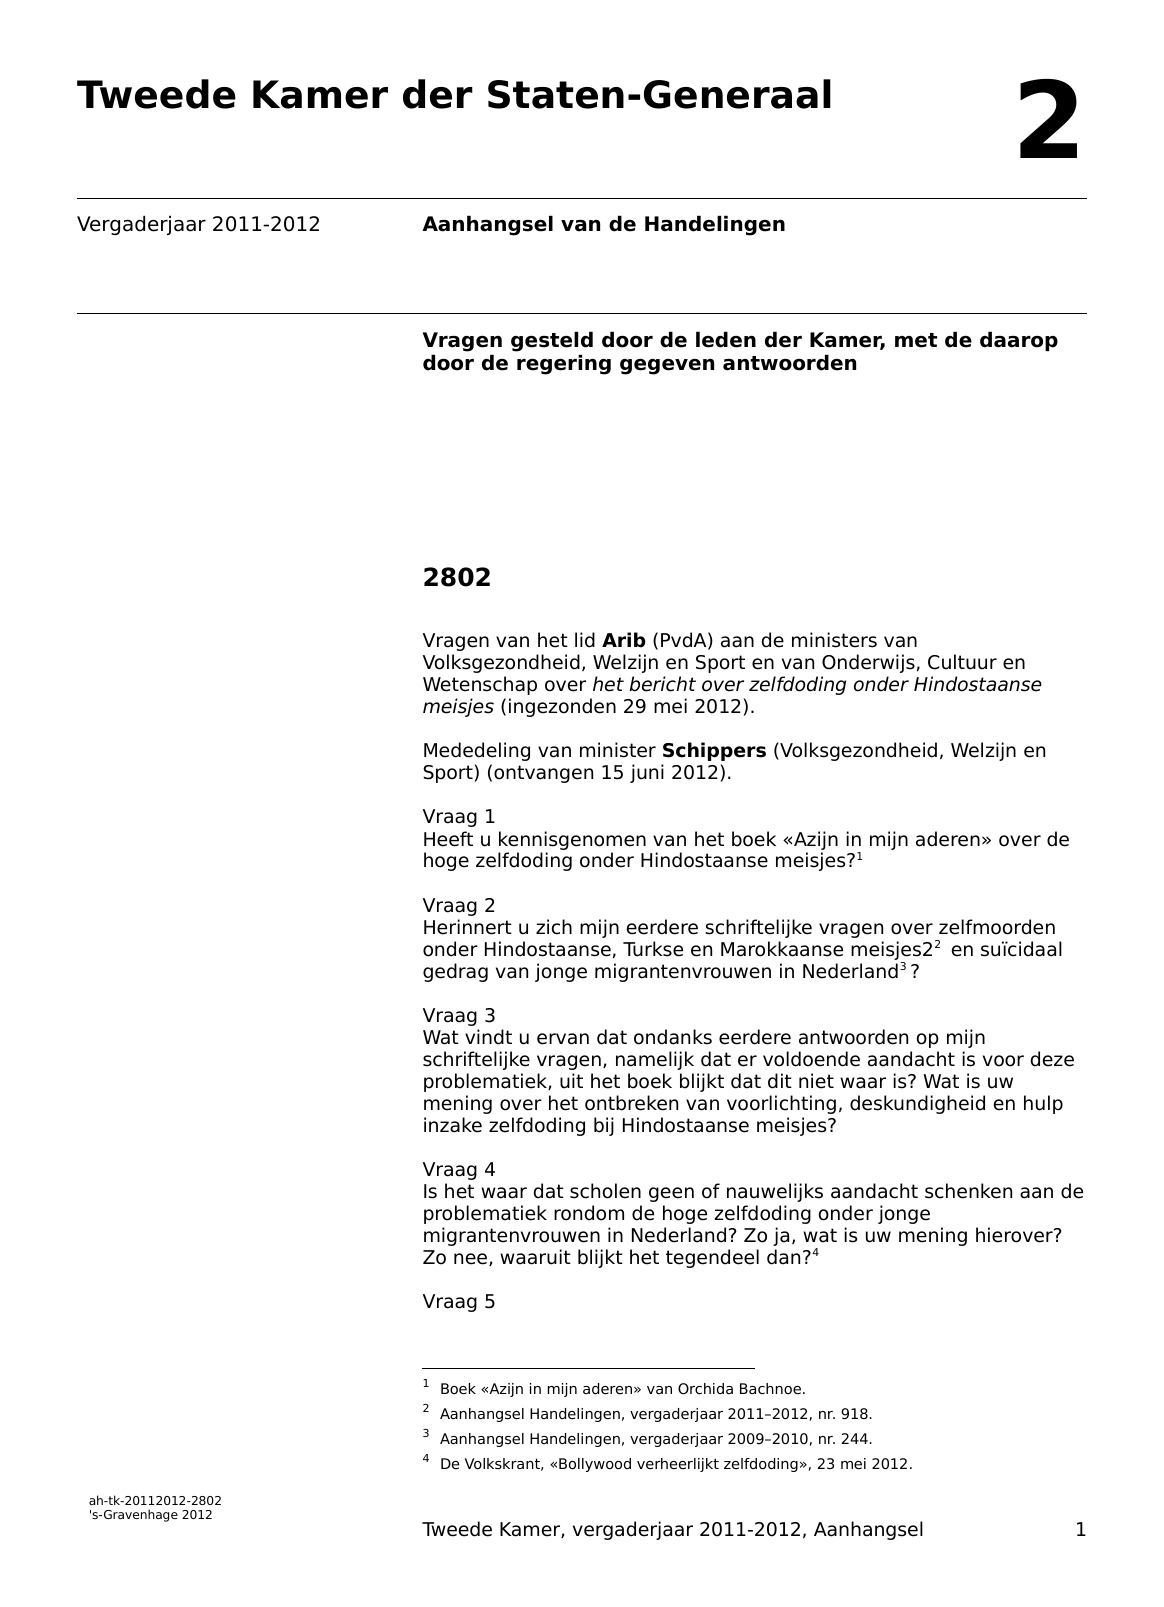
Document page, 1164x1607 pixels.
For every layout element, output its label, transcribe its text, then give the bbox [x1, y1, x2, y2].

text Boek «Azijn in mijn aderen» van Orchida Bachnoe. [422, 1377, 1087, 1399]
text Herinnert u zich mijn eerdere schriftelijke vragen over zelfmoorden onder Hindostaanse, Turkse en Marokkaanse meisjes2 en suïcidaal gedrag van jonge migrantenvrouwen in Nederland? [422, 917, 1087, 982]
table_header 2 [886, 59, 1087, 198]
text Mededeling van minister Schippers (Volksgezondheid, Welzijn en Sport) (ontvangen 15 juni 2012). [422, 740, 1087, 784]
text Vraag 5 [422, 1291, 1087, 1313]
text Aanhangsel Handelingen, vergaderjaar 2009–2010, nr. 244. [422, 1427, 1087, 1449]
text Vraag 4 [422, 1159, 1087, 1181]
table_cell Aanhangsel van de Handelingen [422, 199, 1087, 313]
text Vraag 2 [422, 894, 1087, 917]
table_header Tweede Kamer der Staten-Generaal [77, 59, 886, 198]
text Wat vindt u ervan dat ondanks eerdere antwoorden op mijn schriftelijke vragen, namelijk dat er voldoende aandacht is voor deze problematiek, uit het boek blijkt dat dit niet waar is? Wat is uw mening over het ontbreken van voorlichting, deskundigheid en hulp inzake zelfdoding bij Hindostaanse meisjes? [422, 1027, 1087, 1137]
text De Volkskrant, «Bollywood verheerlijkt zelfdoding», 23 mei 2012. [422, 1452, 1087, 1474]
text Aanhangsel Handelingen, vergaderjaar 2011–2012, nr. 918. [422, 1402, 1087, 1424]
text 's-Gravenhage 2012 [88, 1508, 323, 1522]
table_cell Vragen gesteld door de leden der Kamer, met de daarop door de regering gegeven antwoorden [422, 314, 1087, 375]
table_cell [77, 314, 422, 375]
text Vraag 3 [422, 1005, 1087, 1027]
table_cell Vergaderjaar 2011-2012 [77, 199, 422, 313]
text Vraag 1 [422, 806, 1087, 828]
text Is het waar dat scholen geen of nauwelijks aandacht schenken aan de problematiek rondom de hoge zelfdoding onder jonge migrantenvrouwen in Nederland? Zo ja, wat is uw mening hierover? Zo nee, waaruit blijkt het tegendeel dan? [422, 1181, 1087, 1269]
text ah-tk-20112012-2802 [88, 1494, 323, 1508]
text Vragen van het lid Arib (PvdA) aan de ministers van Volksgezondheid, Welzijn en Sport en van Onderwijs, Cultuur en Wetenschap over het bericht over zelfdoding onder Hindostaanse meisjes (ingezonden 29 mei 2012). [422, 630, 1087, 718]
text 2802 [422, 563, 1087, 592]
text Heeft u kennisgenomen van het boek «Azijn in mijn aderen» over de hoge zelfdoding onder Hindostaanse meisjes? [422, 828, 1087, 872]
